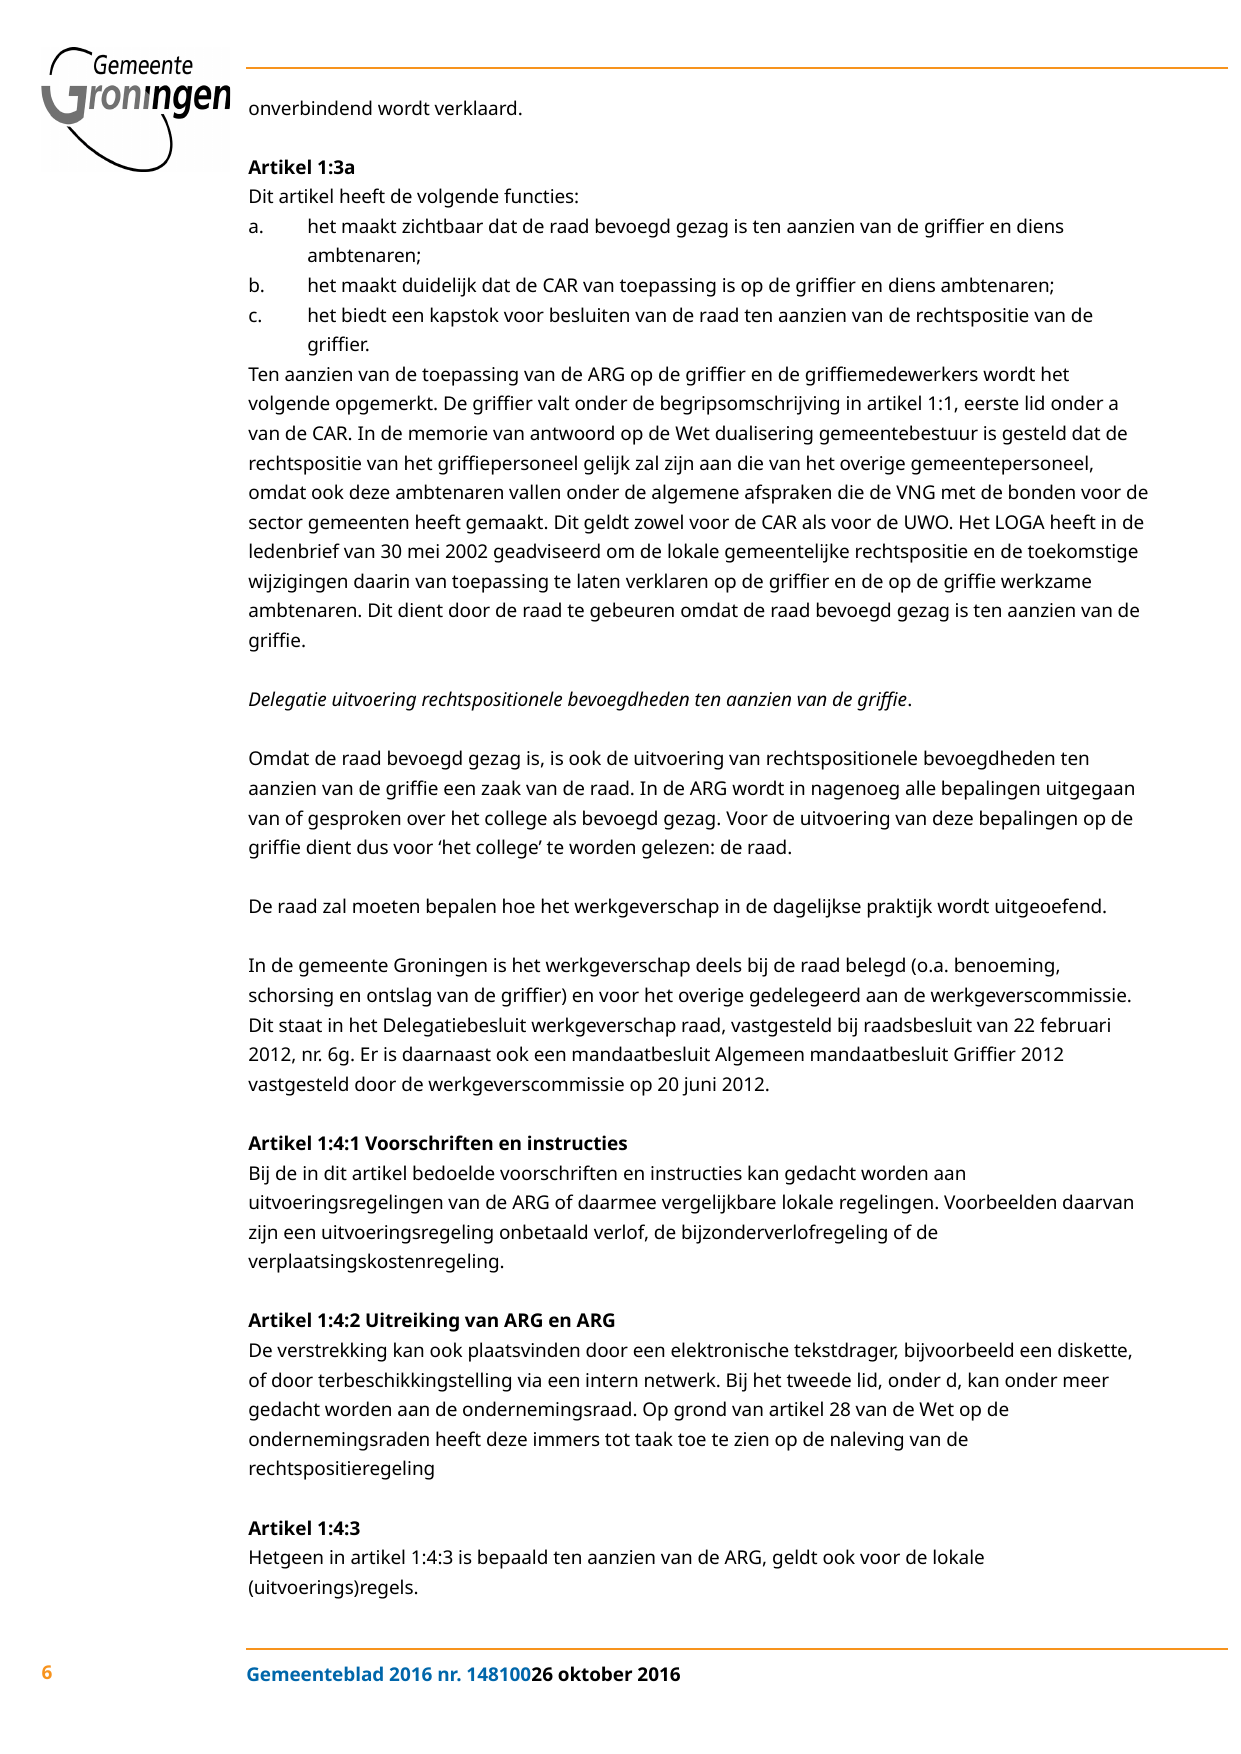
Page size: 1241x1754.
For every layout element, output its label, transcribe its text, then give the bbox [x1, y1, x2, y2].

text Artikel 1:3a [248, 154, 1152, 180]
text Artikel 1:4:1 Voorschriften en instructies [248, 1130, 1152, 1156]
text Artikel 1:4:2 Uitreiking van ARG en ARG [248, 1308, 1152, 1333]
list het maakt zichtbaar dat de raad bevoegd gezag is ten aanzien van de griffier en diens ambtenaren; [248, 213, 1152, 268]
list het biedt een kapstok voor besluiten van de raad ten aanzien van de rechtspositie van de griffier. [248, 302, 1152, 357]
text Delegatie uitvoering rechtspositionele bevoegdheden ten aanzien van de griffie. [248, 686, 1152, 712]
text Bij de in dit artikel bedoelde voorschriften en instructies kan gedacht worden aan uitvoeringsregelingen van de ARG of daarmee vergelijkbare lokale regelingen. Voorbeelden daarvan zijn een uitvoeringsregeling onbetaald verlof, de bijzonderverlofregeling of de verplaatsingskostenregeling. [248, 1160, 1152, 1274]
list het maakt duidelijk dat de CAR van toepassing is op de griffier en diens ambtenaren; [248, 272, 1152, 298]
text Ten aanzien van de toepassing van de ARG op de griffier en de griffiemedewerkers wordt het volgende opgemerkt. De griffier valt onder de begripsomschrijving in artikel 1:1, eerste lid onder a van de CAR. In de memorie van antwoord op de Wet dualisering gemeentebestuur is gesteld dat de rechtspositie van het griffiepersoneel gelijk zal zijn aan die van het overige gemeentepersoneel, omdat ook deze ambtenaren vallen onder de algemene afspraken die de VNG met de bonden voor de sector gemeenten heeft gemaakt. Dit geldt zowel voor de CAR als voor de UWO. Het LOGA heeft in de ledenbrief van 30 mei 2002 geadviseerd om de lokale gemeentelijke rechtspositie en de toekomstige wijzigingen daarin van toepassing te laten verklaren op de griffier en de op de griffie werkzame ambtenaren. Dit dient door de raad te gebeuren omdat de raad bevoegd gezag is ten aanzien van de griffie. [248, 361, 1152, 653]
text Hetgeen in artikel 1:4:3 is bepaald ten aanzien van de ARG, geldt ook voor de lokale (uitvoerings)regels. [248, 1544, 1152, 1600]
text Artikel 1:4:3 [248, 1515, 1152, 1541]
text Omdat de raad bevoegd gezag is, is ook de uitvoering van rechtspositionele bevoegdheden ten aanzien van de griffie een zaak van de raad. In de ARG wordt in nagenoeg alle bepalingen uitgegaan van of gesproken over het college als bevoegd gezag. Voor de uitvoering van deze bepalingen op de griffie dient dus voor ‘het college’ te worden gelezen: de raad. [248, 746, 1152, 860]
text De raad zal moeten bepalen hoe het werkgeverschap in de dagelijkse praktijk wordt uitgeoefend. [248, 893, 1152, 919]
text In de gemeente Groningen is het werkgeverschap deels bij de raad belegd (o.a. benoeming, schorsing en ontslag van de griffier) en voor het overige gedelegeerd aan de werkgeverscommissie. Dit staat in het Delegatiebesluit werkgeverschap raad, vastgesteld bij raadsbesluit van 22 februari 2012, nr. 6g. Er is daarnaast ook een mandaatbesluit Algemeen mandaatbesluit Griffier 2012 vastgesteld door de werkgeverscommissie op 20 juni 2012. [248, 953, 1152, 1097]
text onverbindend wordt verklaard. [248, 95, 1152, 121]
text De verstrekking kan ook plaatsvinden door een elektronische tekstdrager, bijvoorbeeld een diskette, of door terbeschikkingstelling via een intern netwerk. Bij het tweede lid, onder d, kan onder meer gedacht worden aan de ondernemingsraad. Op grond van artikel 28 van de Wet op de ondernemingsraden heeft deze immers tot taak toe te zien op de naleving van de rechtspositieregeling [248, 1337, 1152, 1481]
text Dit artikel heeft de volgende functies: [248, 183, 1152, 209]
picture [41, 47, 231, 172]
